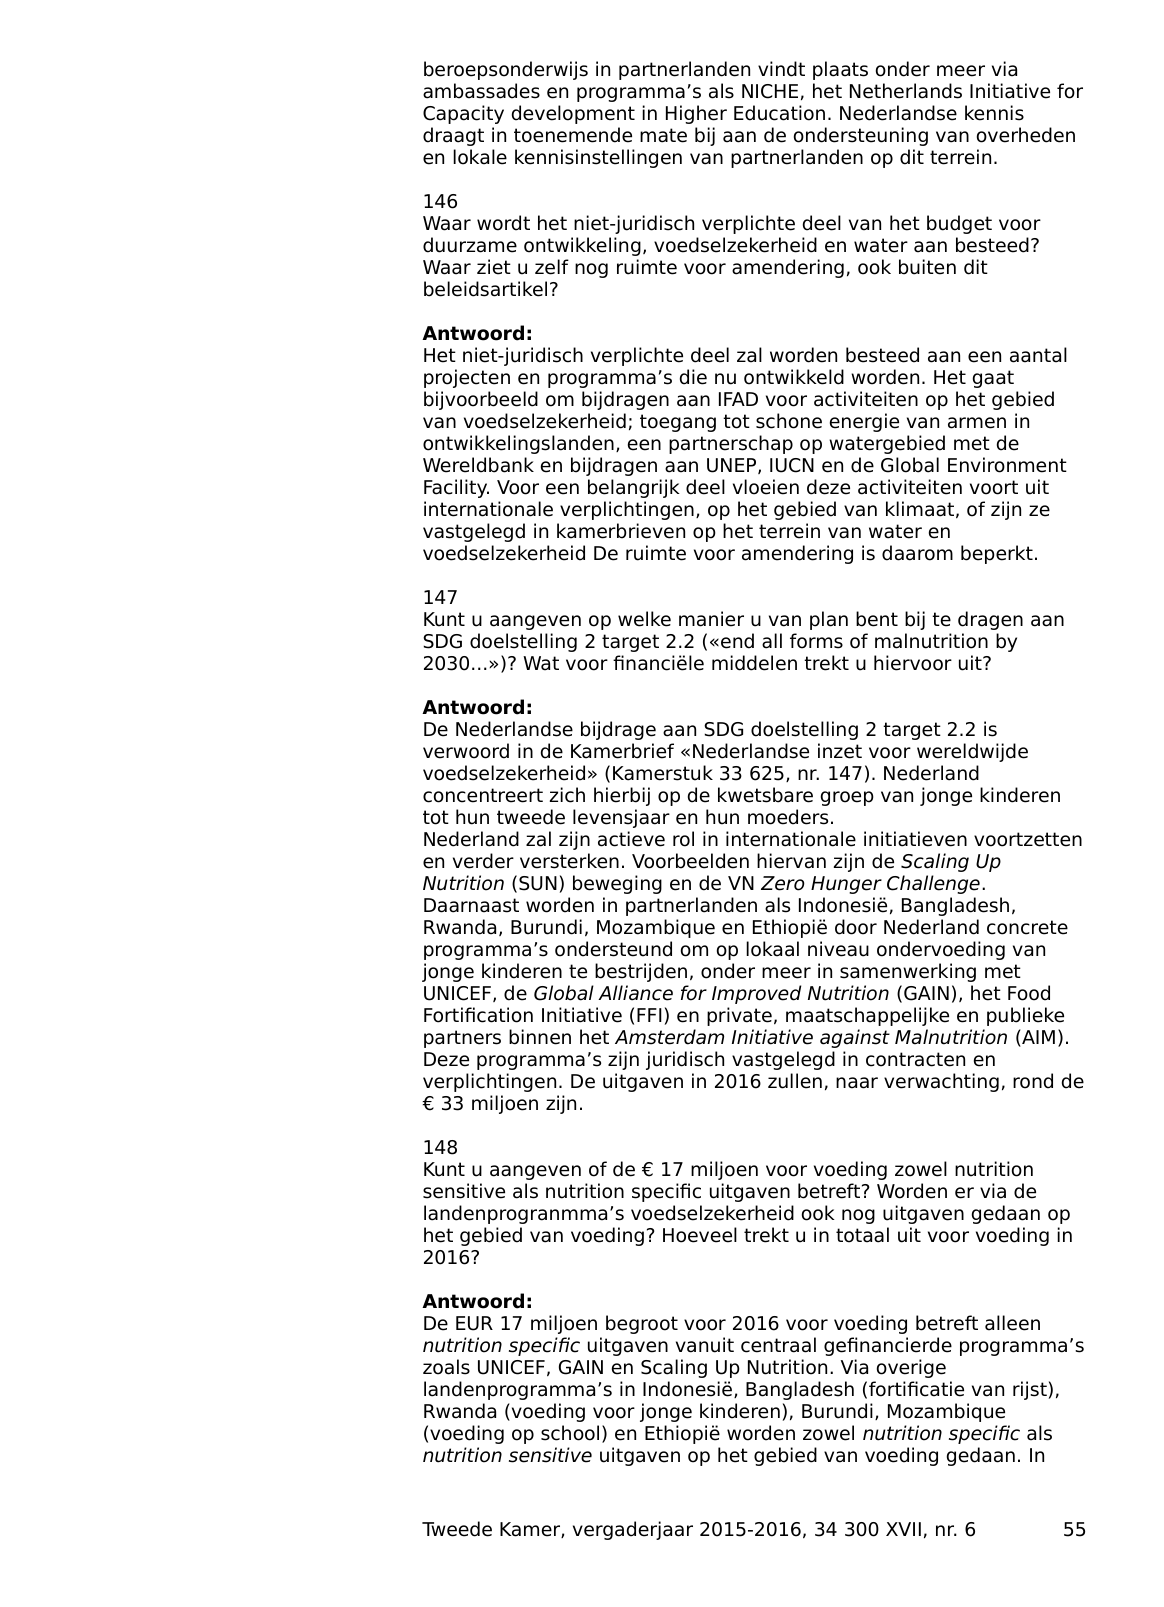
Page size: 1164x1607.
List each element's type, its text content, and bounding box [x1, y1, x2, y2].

text De EUR 17 miljoen begroot voor 2016 voor voeding betreft alleen nutrition specific uitgaven vanuit centraal gefinancierde programma’s zoals UNICEF, GAIN en Scaling Up Nutrition. Via overige landenprogramma’s in Indonesië, Bangladesh (fortificatie van rijst), Rwanda (voeding voor jonge kinderen), Burundi, Mozambique (voeding op school) en Ethiopië worden zowel nutrition specific als nutrition sensitive uitgaven op het gebied van voeding gedaan. In [422, 1313, 1087, 1467]
text Kunt u aangeven op welke manier u van plan bent bij te dragen aan SDG doelstelling 2 target 2.2 («end all forms of malnutrition by 2030...»)? Wat voor financiële middelen trekt u hiervoor uit? [422, 609, 1087, 675]
text De Nederlandse bijdrage aan SDG doelstelling 2 target 2.2 is verwoord in de Kamerbrief «Nederlandse inzet voor wereldwijde voedselzekerheid» (Kamerstuk 33 625, nr. 147). Nederland concentreert zich hierbij op de kwetsbare groep van jonge kinderen tot hun tweede levensjaar en hun moeders. [422, 719, 1087, 829]
text Antwoord: [422, 1291, 1087, 1313]
text Kunt u aangeven of de € 17 miljoen voor voeding zowel nutrition sensitive als nutrition specific uitgaven betreft? Worden er via de landenprogranmma’s voedselzekerheid ook nog uitgaven gedaan op het gebied van voeding? Hoeveel trekt u in totaal uit voor voeding in 2016? [422, 1159, 1087, 1269]
text Het niet-juridisch verplichte deel zal worden besteed aan een aantal projecten en programma’s die nu ontwikkeld worden. Het gaat bijvoorbeeld om bijdragen aan IFAD voor activiteiten op het gebied van voedselzekerheid; toegang tot schone energie van armen in ontwikkelingslanden, een partnerschap op watergebied met de Wereldbank en bijdragen aan UNEP, IUCN en de Global Environment Facility. Voor een belangrijk deel vloeien deze activiteiten voort uit internationale verplichtingen, op het gebied van klimaat, of zijn ze vastgelegd in kamerbrieven op het terrein van water en voedselzekerheid De ruimte voor amendering is daarom beperkt. [422, 345, 1087, 565]
text Nederland zal zijn actieve rol in internationale initiatieven voortzetten en verder versterken. Voorbeelden hiervan zijn de Scaling Up Nutrition (SUN) beweging en de VN Zero Hunger Challenge. Daarnaast worden in partnerlanden als Indonesië, Bangladesh, Rwanda, Burundi, Mozambique en Ethiopië door Nederland concrete programma’s ondersteund om op lokaal niveau ondervoeding van jonge kinderen te bestrijden, onder meer in samenwerking met UNICEF, de Global Alliance for Improved Nutrition (GAIN), het Food Fortification Initiative (FFI) en private, maatschappelijke en publieke partners binnen het Amsterdam Initiative against Malnutrition (AIM). Deze programma’s zijn juridisch vastgelegd in contracten en verplichtingen. De uitgaven in 2016 zullen, naar verwachting, rond de € 33 miljoen zijn. [422, 829, 1087, 1115]
text Waar wordt het niet-juridisch verplichte deel van het budget voor duurzame ontwikkeling, voedselzekerheid en water aan besteed? Waar ziet u zelf nog ruimte voor amendering, ook buiten dit beleidsartikel? [422, 213, 1087, 301]
text 146 [422, 191, 1087, 213]
text 148 [422, 1137, 1087, 1159]
text Antwoord: [422, 697, 1087, 719]
text 147 [422, 587, 1087, 609]
text Antwoord: [422, 323, 1087, 345]
text beroepsonderwijs in partnerlanden vindt plaats onder meer via ambassades en programma’s als NICHE, het Netherlands Initiative for Capacity development in Higher Education. Nederlandse kennis draagt in toenemende mate bij aan de ondersteuning van overheden en lokale kennisinstellingen van partnerlanden op dit terrein. [422, 59, 1087, 169]
